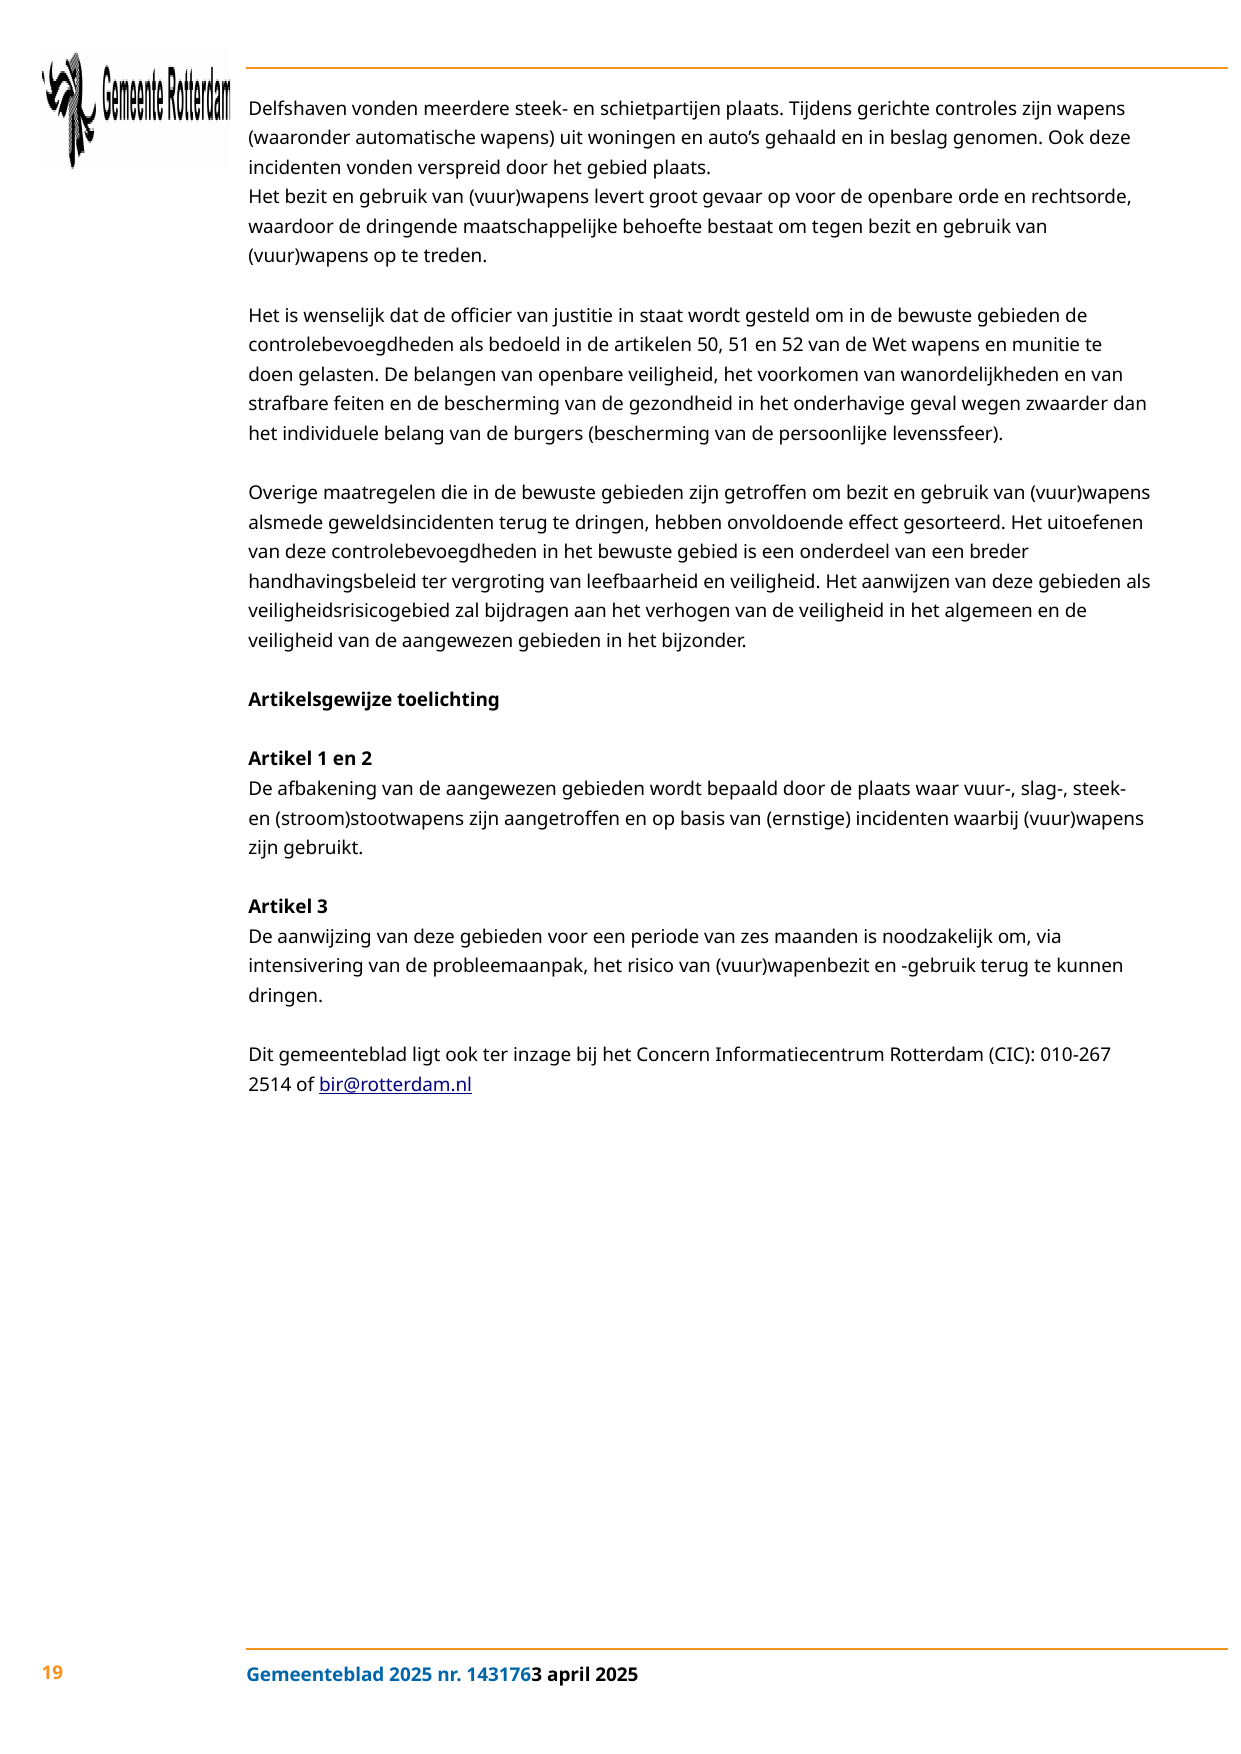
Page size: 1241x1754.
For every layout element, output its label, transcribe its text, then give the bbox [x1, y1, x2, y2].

text Het is wenselijk dat de officier van justitie in staat wordt gesteld om in de bewuste gebieden de controlebevoegdheden als bedoeld in de artikelen 50, 51 en 52 van de Wet wapens en munitie te doen gelasten. De belangen van openbare veiligheid, het voorkomen van wanordelijkheden en van strafbare feiten en de bescherming van de gezondheid in het onderhavige geval wegen zwaarder dan het individuele belang van de burgers (bescherming van de persoonlijke levenssfeer). [248, 302, 1152, 446]
text Artikel 1 en 2 [248, 746, 1152, 771]
text Artikelsgewijze toelichting [248, 686, 1152, 712]
picture [41, 47, 231, 172]
text Het bezit en gebruik van (vuur)wapens levert groot gevaar op voor de openbare orde en rechtsorde, waardoor de dringende maatschappelijke behoefte bestaat om tegen bezit en gebruik van (vuur)wapens op te treden. [248, 183, 1152, 268]
text Dit gemeenteblad ligt ook ter inzage bij het Concern Informatiecentrum Rotterdam (CIC): 010-267 2514 of bir@rotterdam.nl [248, 1041, 1152, 1097]
text Overige maatregelen die in de bewuste gebieden zijn getroffen om bezit en gebruik van (vuur)wapens alsmede geweldsincidenten terug te dringen, hebben onvoldoende effect gesorteerd. Het uitoefenen van deze controlebevoegdheden in het bewuste gebied is een onderdeel van een breder handhavingsbeleid ter vergroting van leefbaarheid en veiligheid. Het aanwijzen van deze gebieden als veiligheidsrisicogebied zal bijdragen aan het verhogen van de veiligheid in het algemeen en de veiligheid van de aangewezen gebieden in het bijzonder. [248, 479, 1152, 653]
text De aanwijzing van deze gebieden voor een periode van zes maanden is noodzakelijk om, via intensivering van de probleemaanpak, het risico van (vuur)wapenbezit en -gebruik terug te kunnen dringen. [248, 923, 1152, 1008]
text Delfshaven vonden meerdere steek- en schietpartijen plaats. Tijdens gerichte controles zijn wapens (waaronder automatische wapens) uit woningen en auto’s gehaald en in beslag genomen. Ook deze incidenten vonden verspreid door het gebied plaats. [248, 95, 1152, 180]
text Artikel 3 [248, 893, 1152, 919]
text De afbakening van de aangewezen gebieden wordt bepaald door de plaats waar vuur-, slag-, steek- en (stroom)stootwapens zijn aangetroffen en op basis van (ernstige) incidenten waarbij (vuur)wapens zijn gebruikt. [248, 775, 1152, 860]
